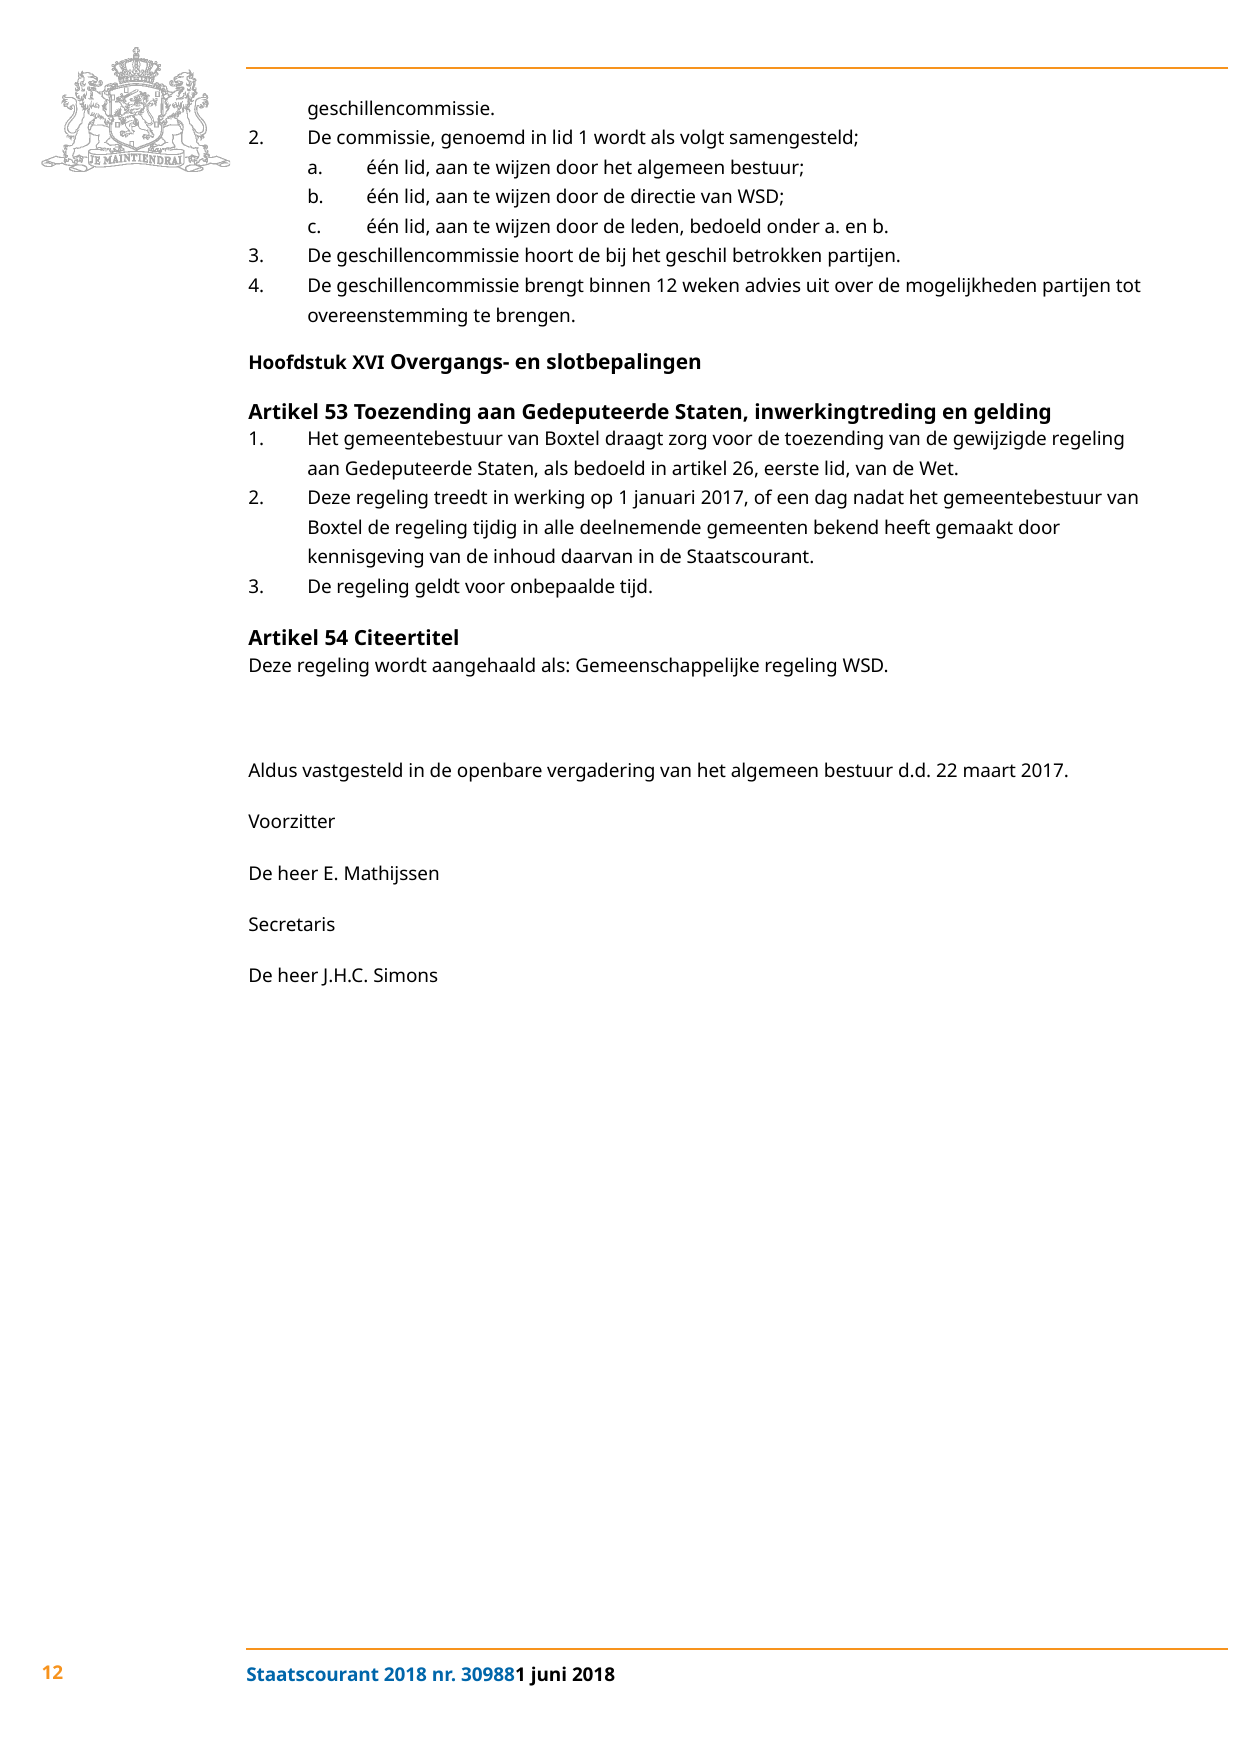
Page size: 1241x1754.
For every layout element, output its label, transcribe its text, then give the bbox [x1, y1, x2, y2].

text Aldus vastgesteld in de openbare vergadering van het algemeen bestuur d.d. 22 maart 2017. [248, 757, 1152, 782]
list Deze regeling treedt in werking op 1 januari 2017, of een dag nadat het gemeentebestuur van Boxtel de regeling tijdig in alle deelnemende gemeenten bekend heeft gemaakt door kennisgeving van de inhoud daarvan in de Staatscourant. [248, 484, 1152, 569]
text Artikel 54 Citeertitel [248, 623, 1152, 652]
text De heer E. Mathijssen [248, 860, 1152, 885]
list één lid, aan te wijzen door de leden, bedoeld onder a. en b. [307, 213, 1152, 239]
list De geschillencommissie hoort de bij het geschil betrokken partijen. [248, 243, 1152, 268]
text De heer J.H.C. Simons [248, 963, 1152, 988]
text Secretaris [248, 911, 1152, 937]
text Deze regeling wordt aangehaald als: Gemeenschappelijke regeling WSD. [248, 652, 1152, 678]
text Voorzitter [248, 808, 1152, 834]
text Artikel 53 Toezending aan Gedeputeerde Staten, inwerkingtreding en gelding [248, 397, 1152, 425]
list De regeling geldt voor onbepaalde tijd. [248, 573, 1152, 599]
list geschillencommissie. [248, 95, 1152, 121]
list De geschillencommissie brengt binnen 12 weken advies uit over de mogelijkheden partijen tot overeenstemming te brengen. [248, 272, 1152, 328]
picture [41, 47, 231, 172]
list Het gemeentebestuur van Boxtel draagt zorg voor de toezending van de gewijzigde regeling aan Gedeputeerde Staten, als bedoeld in artikel 26, eerste lid, van de Wet. [248, 425, 1152, 481]
list De commissie, genoemd in lid 1 wordt als volgt samengesteld; [248, 124, 1152, 150]
list één lid, aan te wijzen door het algemeen bestuur; [307, 154, 1152, 180]
list één lid, aan te wijzen door de directie van WSD; [307, 183, 1152, 209]
text Hoofdstuk XVI Overgangs- en slotbepalingen [248, 347, 1152, 376]
